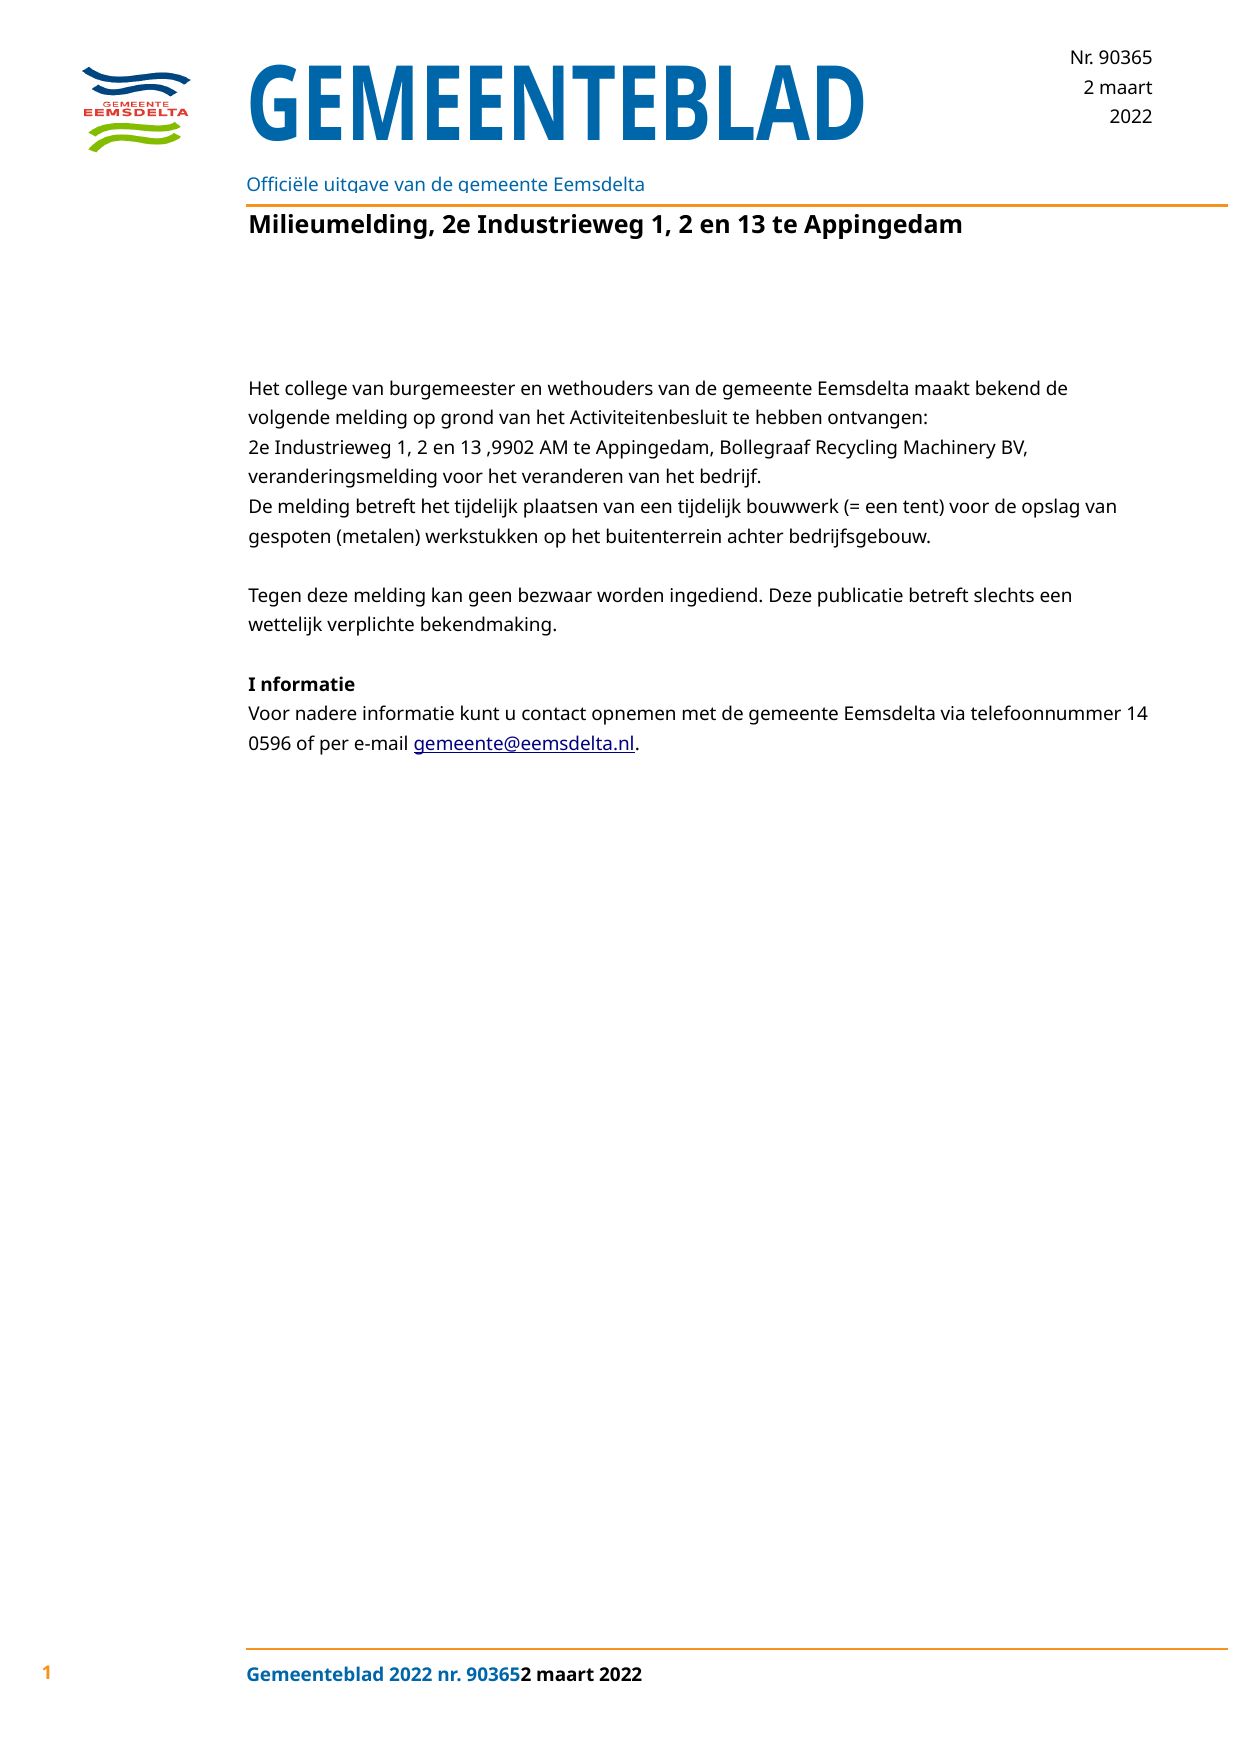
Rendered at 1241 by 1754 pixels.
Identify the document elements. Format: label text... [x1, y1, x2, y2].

picture [41, 47, 231, 172]
text Het college van burgemeester en wethouders van de gemeente Eemsdelta maakt bekend de volgende melding op grond van het Activiteitenbesluit te hebben ontvangen: [248, 375, 1152, 430]
text Tegen deze melding kan geen bezwaar worden ingediend. Deze publicatie betreft slechts een wettelijk verplichte bekendmaking. [248, 582, 1152, 637]
text De melding betreft het tijdelijk plaatsen van een tijdelijk bouwwerk (= een tent) voor de opslag van gespoten (metalen) werkstukken op het buitenterrein achter bedrijfsgebouw. [248, 493, 1152, 548]
text I nformatie [248, 671, 1152, 696]
text Milieumelding, 2e Industrieweg 1, 2 en 13 te Appingedam [248, 207, 1152, 241]
text Voor nadere informatie kunt u contact opnemen met de gemeente Eemsdelta via telefoonnummer 14 0596 of per e-mail gemeente@eemsdelta.nl. [248, 700, 1152, 756]
text 2e Industrieweg 1, 2 en 13 ,9902 AM te Appingedam, Bollegraaf Recycling Machinery BV, veranderingsmelding voor het veranderen van het bedrijf. [248, 434, 1152, 489]
